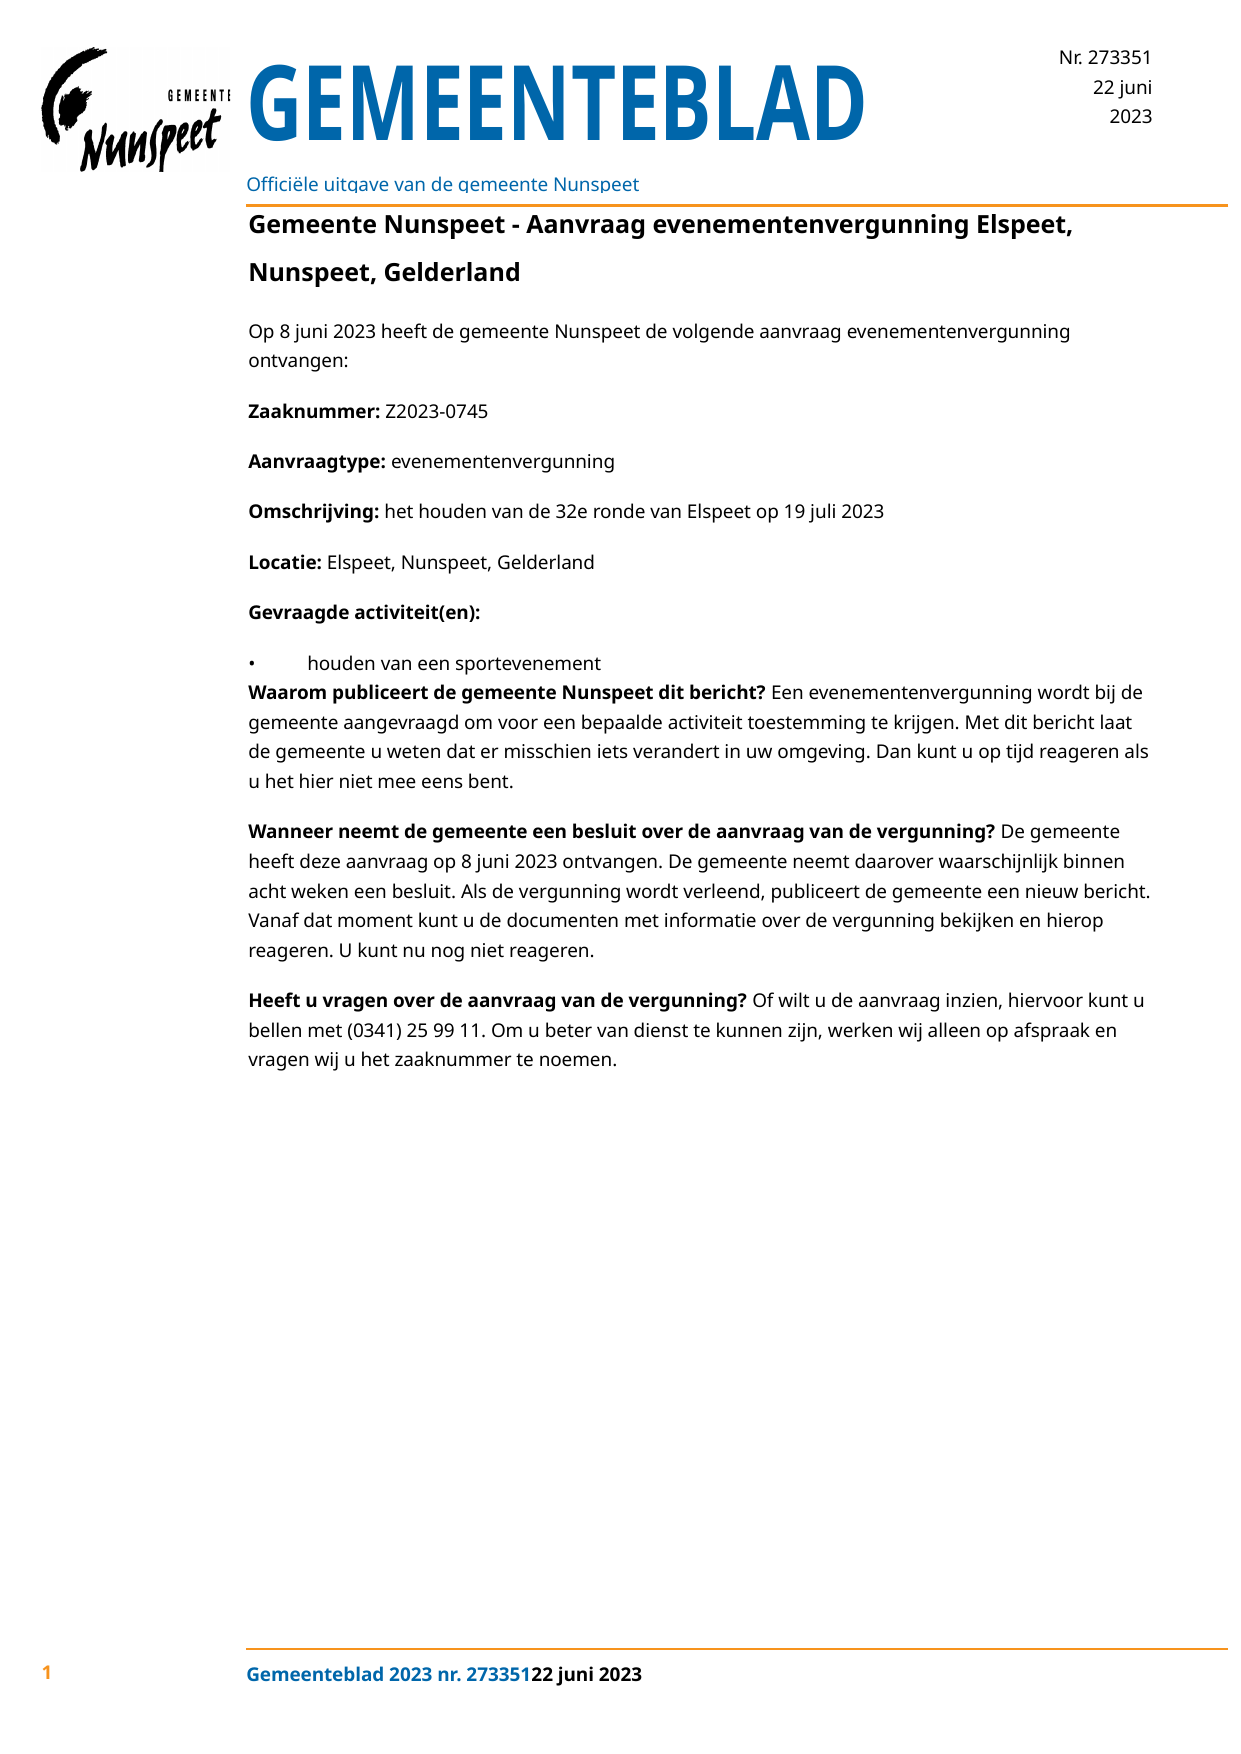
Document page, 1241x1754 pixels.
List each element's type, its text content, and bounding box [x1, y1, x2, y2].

text Heeft u vragen over de aanvraag van de vergunning? Of wilt u de aanvraag inzien, hiervoor kunt u bellen met (0341) 25 99 11. Om u beter van dienst te kunnen zijn, werken wij alleen op afspraak en vragen wij u het zaaknummer te noemen. [248, 987, 1152, 1072]
text Omschrijving: het houden van de 32e ronde van Elspeet op 19 juli 2023 [248, 499, 1152, 524]
text Gevraagde activiteit(en): [248, 599, 1152, 625]
text Op 8 juni 2023 heeft de gemeente Nunspeet de volgende aanvraag evenementenvergunning ontvangen: [248, 318, 1152, 373]
text Wanneer neemt de gemeente een besluit over de aanvraag van de vergunning? De gemeente heeft deze aanvraag op 8 juni 2023 ontvangen. De gemeente neemt daarover waarschijnlijk binnen acht weken een besluit. Als de vergunning wordt verleend, publiceert de gemeente een nieuw bericht. Vanaf dat moment kunt u de documenten met informatie over de vergunning bekijken en hierop reageren. U kunt nu nog niet reageren. [248, 819, 1152, 963]
text Gemeente Nunspeet - Aanvraag evenementenvergunning Elspeet, Nunspeet, Gelderland [248, 207, 1152, 288]
text Aanvraagtype: evenementenvergunning [248, 448, 1152, 474]
picture [41, 47, 231, 172]
text Zaaknummer: Z2023-0745 [248, 398, 1152, 424]
text Waarom publiceert de gemeente Nunspeet dit bericht? Een evenementenvergunning wordt bij de gemeente aangevraagd om voor een bepaalde activiteit toestemming te krijgen. Met dit bericht laat de gemeente u weten dat er misschien iets verandert in uw omgeving. Dan kunt u op tijd reageren als u het hier niet mee eens bent. [248, 679, 1152, 794]
list houden van een sportevenement [248, 650, 1152, 676]
text Locatie: Elspeet, Nunspeet, Gelderland [248, 549, 1152, 575]
